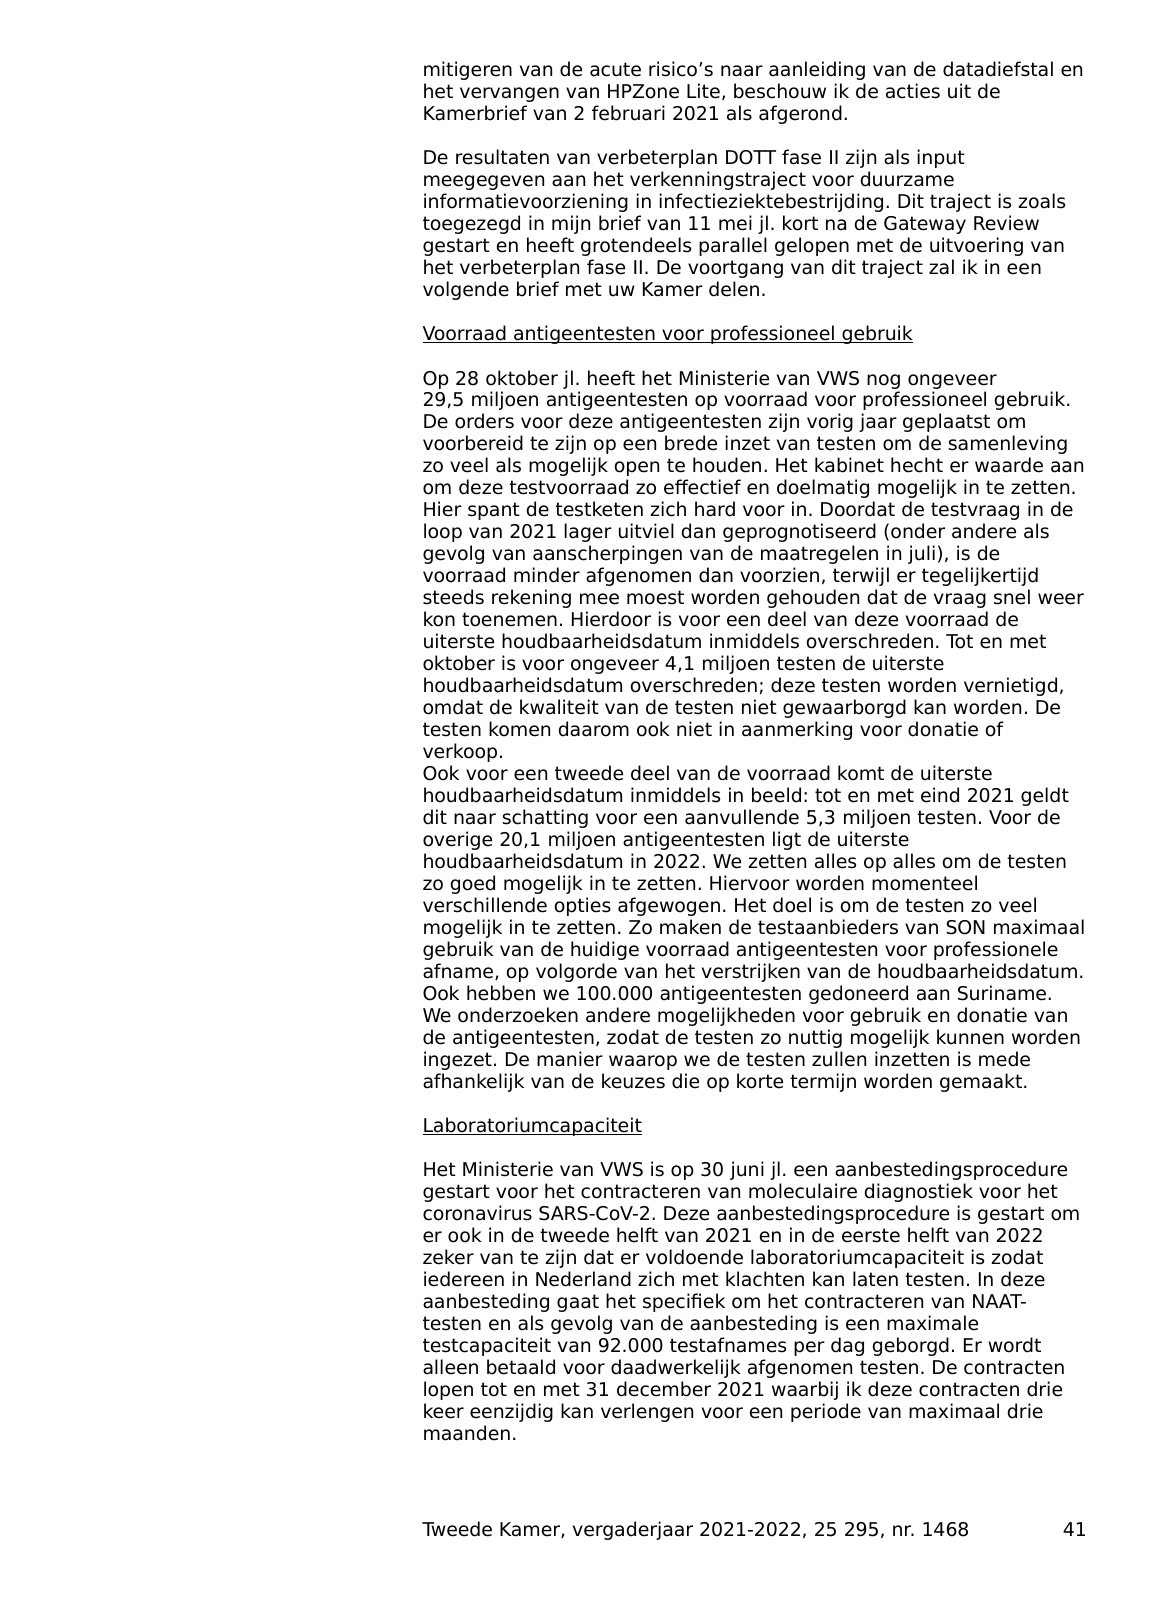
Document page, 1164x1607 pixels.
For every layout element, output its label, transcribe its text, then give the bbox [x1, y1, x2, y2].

text Op 28 oktober jl. heeft het Ministerie van VWS nog ongeveer 29,5 miljoen antigeentesten op voorraad voor professioneel gebruik. De orders voor deze antigeentesten zijn vorig jaar geplaatst om voorbereid te zijn op een brede inzet van testen om de samenleving zo veel als mogelijk open te houden. Het kabinet hecht er waarde aan om deze testvoorraad zo effectief en doelmatig mogelijk in te zetten. Hier spant de testketen zich hard voor in. Doordat de testvraag in de loop van 2021 lager uitviel dan geprognotiseerd (onder andere als gevolg van aanscherpingen van de maatregelen in juli), is de voorraad minder afgenomen dan voorzien, terwijl er tegelijkertijd steeds rekening mee moest worden gehouden dat de vraag snel weer kon toenemen. Hierdoor is voor een deel van deze voorraad de uiterste houdbaarheidsdatum inmiddels overschreden. Tot en met oktober is voor ongeveer 4,1 miljoen testen de uiterste houdbaarheidsdatum overschreden; deze testen worden vernietigd, omdat de kwaliteit van de testen niet gewaarborgd kan worden. De testen komen daarom ook niet in aanmerking voor donatie of verkoop. [422, 367, 1087, 763]
text De resultaten van verbeterplan DOTT fase II zijn als input meegegeven aan het verkenningstraject voor duurzame informatievoorziening in infectieziektebestrijding. Dit traject is zoals toegezegd in mijn brief van 11 mei jl. kort na de Gateway Review gestart en heeft grotendeels parallel gelopen met de uitvoering van het verbeterplan fase II. De voortgang van dit traject zal ik in een volgende brief met uw Kamer delen. [422, 147, 1087, 301]
text Het Ministerie van VWS is op 30 juni jl. een aanbestedingsprocedure gestart voor het contracteren van moleculaire diagnostiek voor het coronavirus SARS-CoV-2. Deze aanbestedingsprocedure is gestart om er ook in de tweede helft van 2021 en in de eerste helft van 2022 zeker van te zijn dat er voldoende laboratoriumcapaciteit is zodat iedereen in Nederland zich met klachten kan laten testen. In deze aanbesteding gaat het specifiek om het contracteren van NAAT-testen en als gevolg van de aanbesteding is een maximale testcapaciteit van 92.000 testafnames per dag geborgd. Er wordt alleen betaald voor daadwerkelijk afgenomen testen. De contracten lopen tot en met 31 december 2021 waarbij ik deze contracten drie keer eenzijdig kan verlengen voor een periode van maximaal drie maanden. [422, 1159, 1087, 1445]
text mitigeren van de acute risico’s naar aanleiding van de datadiefstal en het vervangen van HPZone Lite, beschouw ik de acties uit de Kamerbrief van 2 februari 2021 als afgerond. [422, 59, 1087, 125]
subtitle Voorraad antigeentesten voor professioneel gebruik [422, 323, 1087, 345]
text Ook voor een tweede deel van de voorraad komt de uiterste houdbaarheidsdatum inmiddels in beeld: tot en met eind 2021 geldt dit naar schatting voor een aanvullende 5,3 miljoen testen. Voor de overige 20,1 miljoen antigeentesten ligt de uiterste houdbaarheidsdatum in 2022. We zetten alles op alles om de testen zo goed mogelijk in te zetten. Hiervoor worden momenteel verschillende opties afgewogen. Het doel is om de testen zo veel mogelijk in te zetten. Zo maken de testaanbieders van SON maximaal gebruik van de huidige voorraad antigeentesten voor professionele afname, op volgorde van het verstrijken van de houdbaarheidsdatum. Ook hebben we 100.000 antigeentesten gedoneerd aan Suriname. We onderzoeken andere mogelijkheden voor gebruik en donatie van de antigeentesten, zodat de testen zo nuttig mogelijk kunnen worden ingezet. De manier waarop we de testen zullen inzetten is mede afhankelijk van de keuzes die op korte termijn worden gemaakt. [422, 763, 1087, 1093]
subtitle Laboratoriumcapaciteit [422, 1115, 1087, 1137]
